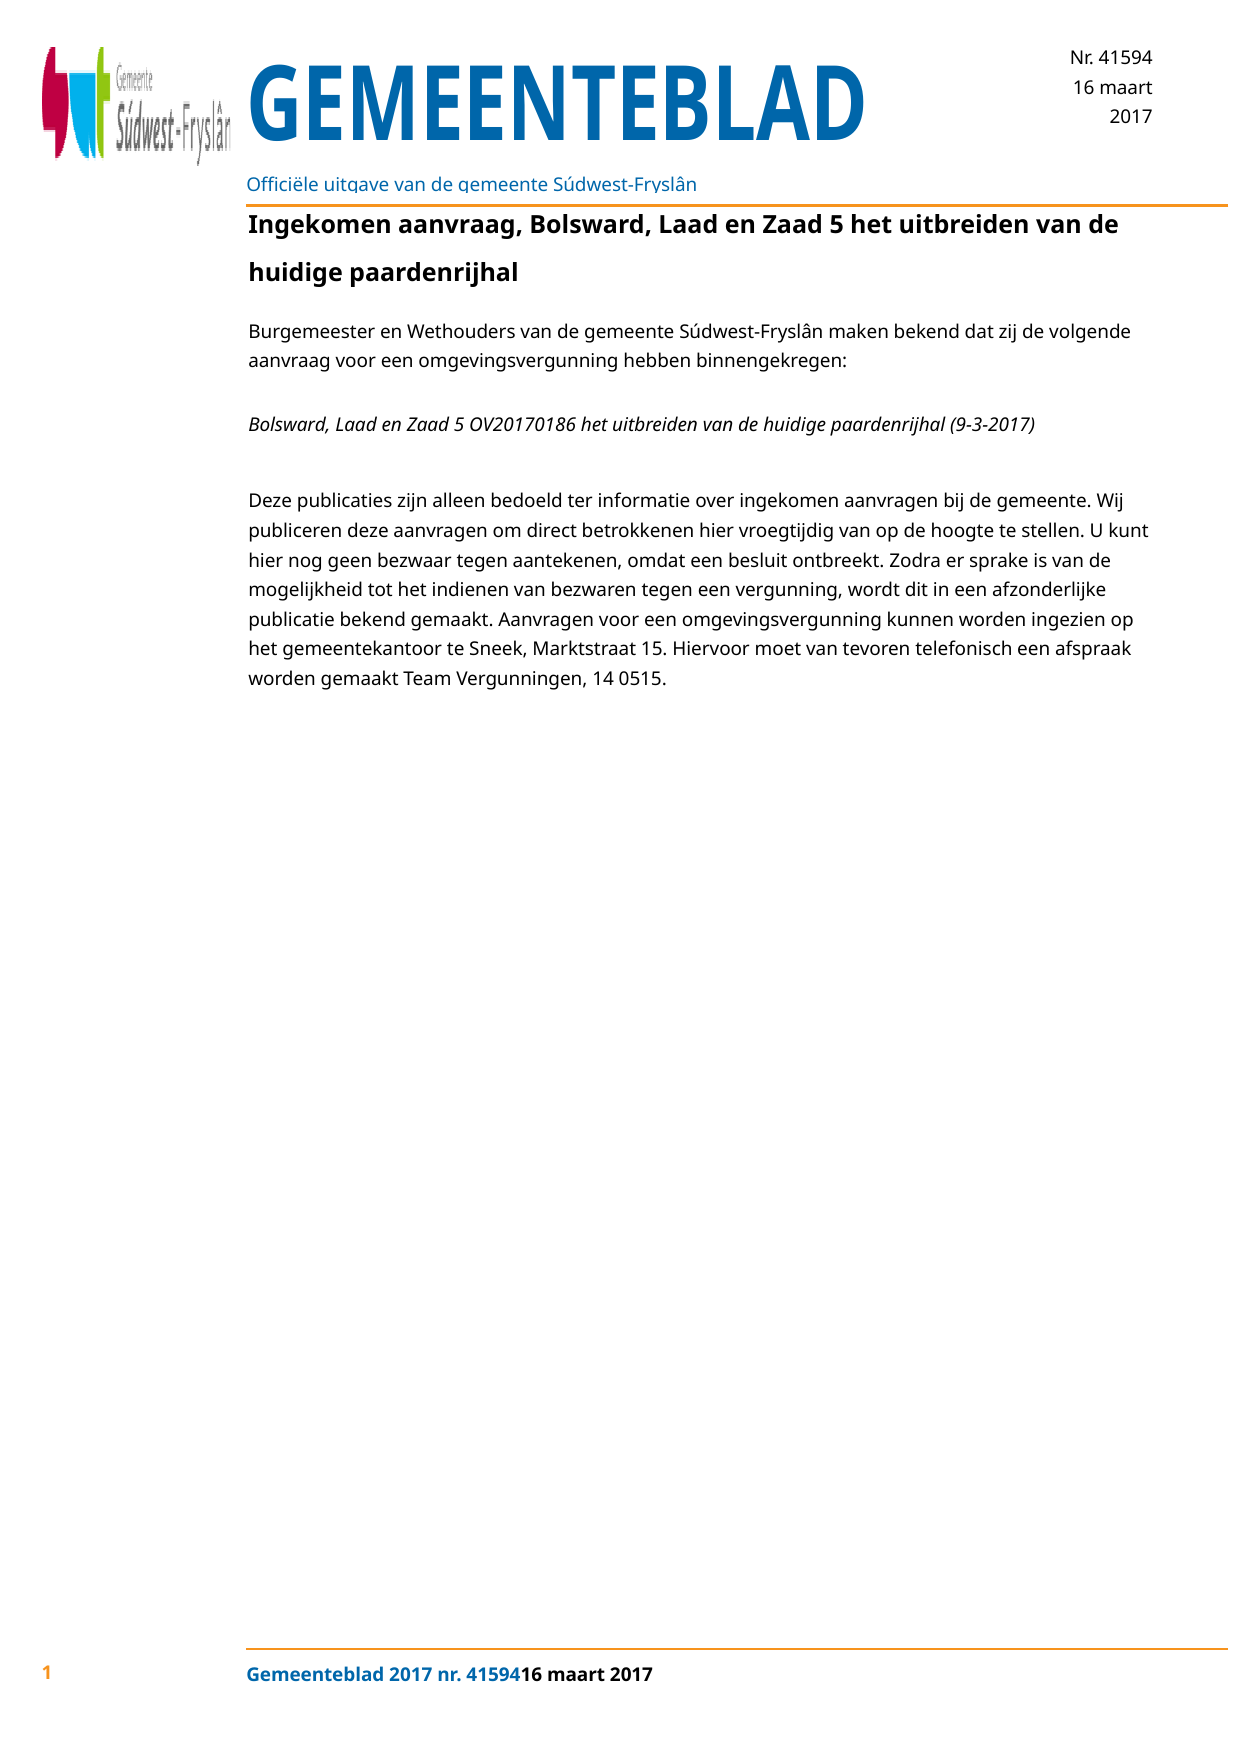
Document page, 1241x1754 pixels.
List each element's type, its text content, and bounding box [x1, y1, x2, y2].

text Deze publicaties zijn alleen bedoeld ter informatie over ingekomen aanvragen bij de gemeente. Wij publiceren deze aanvragen om direct betrokkenen hier vroegtijdig van op de hoogte te stellen. U kunt hier nog geen bezwaar tegen aantekenen, omdat een besluit ontbreekt. Zodra er sprake is van de mogelijkheid tot het indienen van bezwaren tegen een vergunning, wordt dit in een afzonderlijke publicatie bekend gemaakt. Aanvragen voor een omgevingsvergunning kunnen worden ingezien op het gemeentekantoor te Sneek, Marktstraat 15. Hiervoor moet van tevoren telefonisch een afspraak worden gemaakt Team Vergunningen, 14 0515. [248, 488, 1152, 691]
text Bolsward, Laad en Zaad 5 OV20170186 het uitbreiden van de huidige paardenrijhal (9-3-2017) [248, 411, 1152, 437]
picture [41, 47, 231, 172]
text Ingekomen aanvraag, Bolsward, Laad en Zaad 5 het uitbreiden van de huidige paardenrijhal [248, 207, 1152, 288]
text Burgemeester en Wethouders van de gemeente Súdwest-Fryslân maken bekend dat zij de volgende aanvraag voor een omgevingsvergunning hebben binnengekregen: [248, 318, 1152, 373]
